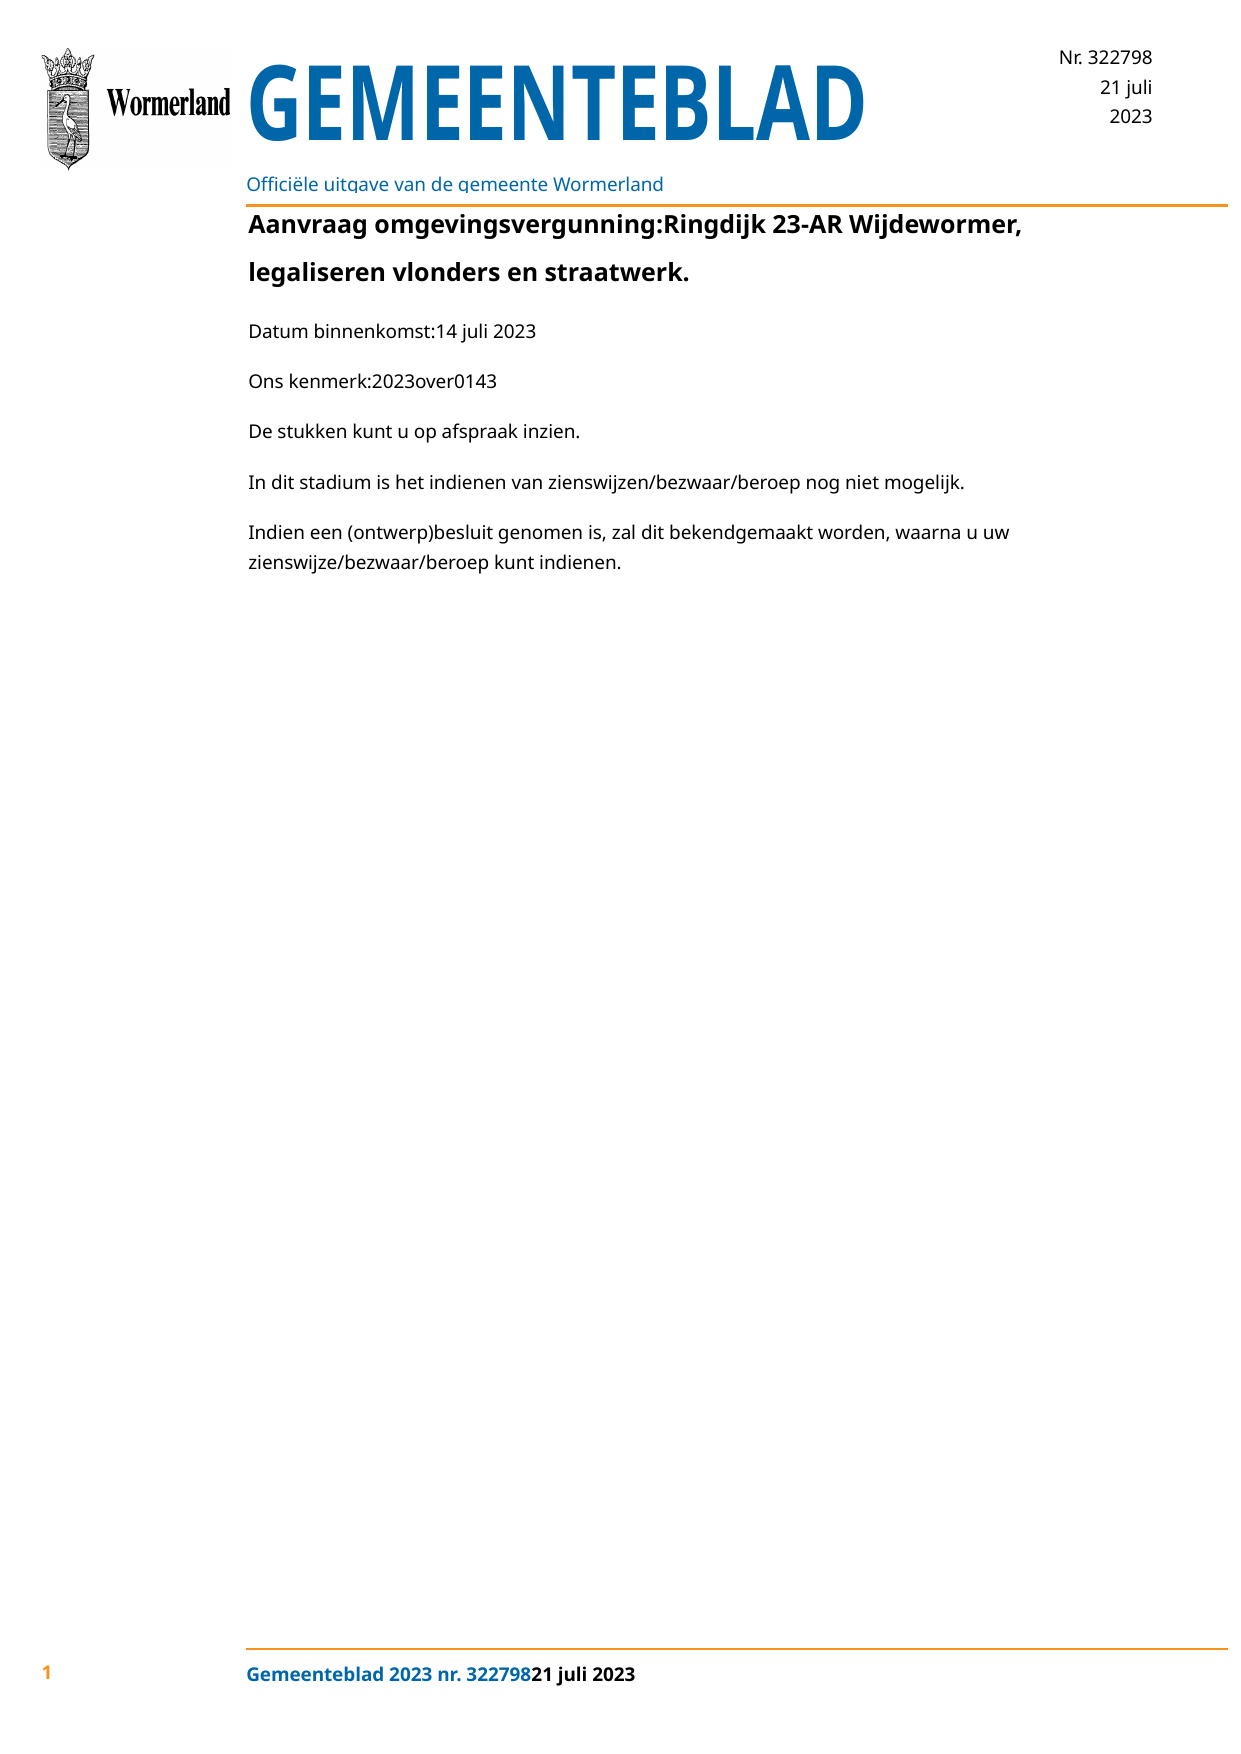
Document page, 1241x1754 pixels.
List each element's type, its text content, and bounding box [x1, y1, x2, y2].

text Datum binnenkomst:14 juli 2023 [248, 318, 1152, 344]
text Indien een (ontwerp)besluit genomen is, zal dit bekendgemaakt worden, waarna u uw zienswijze/bezwaar/beroep kunt indienen. [248, 519, 1152, 575]
text Ons kenmerk:2023over0143 [248, 368, 1152, 394]
text De stukken kunt u op afspraak inzien. [248, 419, 1152, 444]
text In dit stadium is het indienen van zienswijzen/bezwaar/beroep nog niet mogelijk. [248, 469, 1152, 495]
picture [41, 47, 231, 172]
text Aanvraag omgevingsvergunning:Ringdijk 23-AR Wijdewormer, legaliseren vlonders en straatwerk. [248, 207, 1152, 288]
